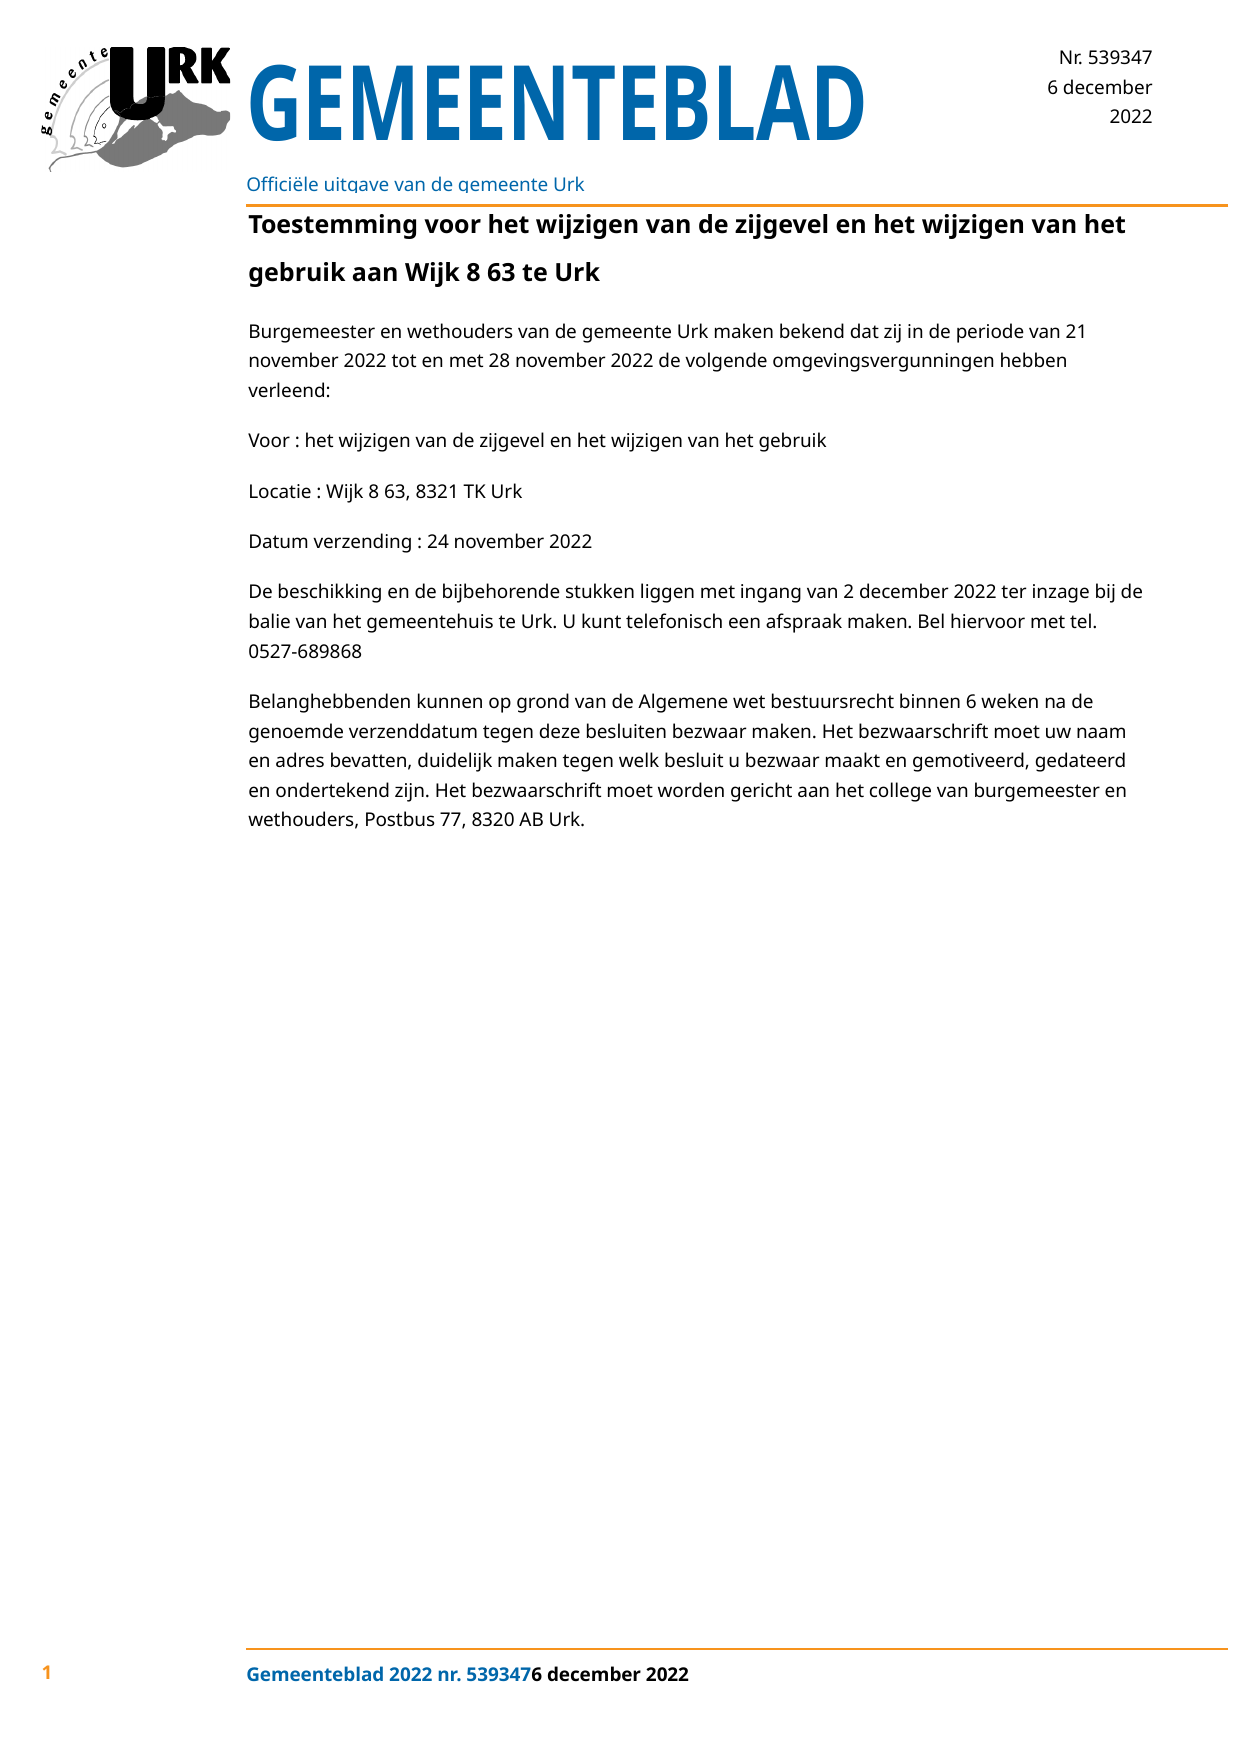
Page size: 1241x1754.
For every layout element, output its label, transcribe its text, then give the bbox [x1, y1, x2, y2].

text Voor : het wijzigen van de zijgevel en het wijzigen van het gebruik [248, 427, 1152, 453]
picture [41, 47, 231, 172]
text Burgemeester en wethouders van de gemeente Urk maken bekend dat zij in de periode van 21 november 2022 tot en met 28 november 2022 de volgende omgevingsvergunningen hebben verleend: [248, 318, 1152, 403]
text De beschikking en de bijbehorende stukken liggen met ingang van 2 december 2022 ter inzage bij de balie van het gemeentehuis te Urk. U kunt telefonisch een afspraak maken. Bel hiervoor met tel. 0527-689868 [248, 579, 1152, 664]
text Toestemming voor het wijzigen van de zijgevel en het wijzigen van het gebruik aan Wijk 8 63 te Urk [248, 207, 1152, 288]
text Belanghebbenden kunnen op grond van de Algemene wet bestuursrecht binnen 6 weken na de genoemde verzenddatum tegen deze besluiten bezwaar maken. Het bezwaarschrift moet uw naam en adres bevatten, duidelijk maken tegen welk besluit u bezwaar maakt en gemotiveerd, gedateerd en ondertekend zijn. Het bezwaarschrift moet worden gericht aan het college van burgemeester en wethouders, Postbus 77, 8320 AB Urk. [248, 688, 1152, 832]
text Datum verzending : 24 november 2022 [248, 528, 1152, 554]
text Locatie : Wijk 8 63, 8321 TK Urk [248, 478, 1152, 504]
